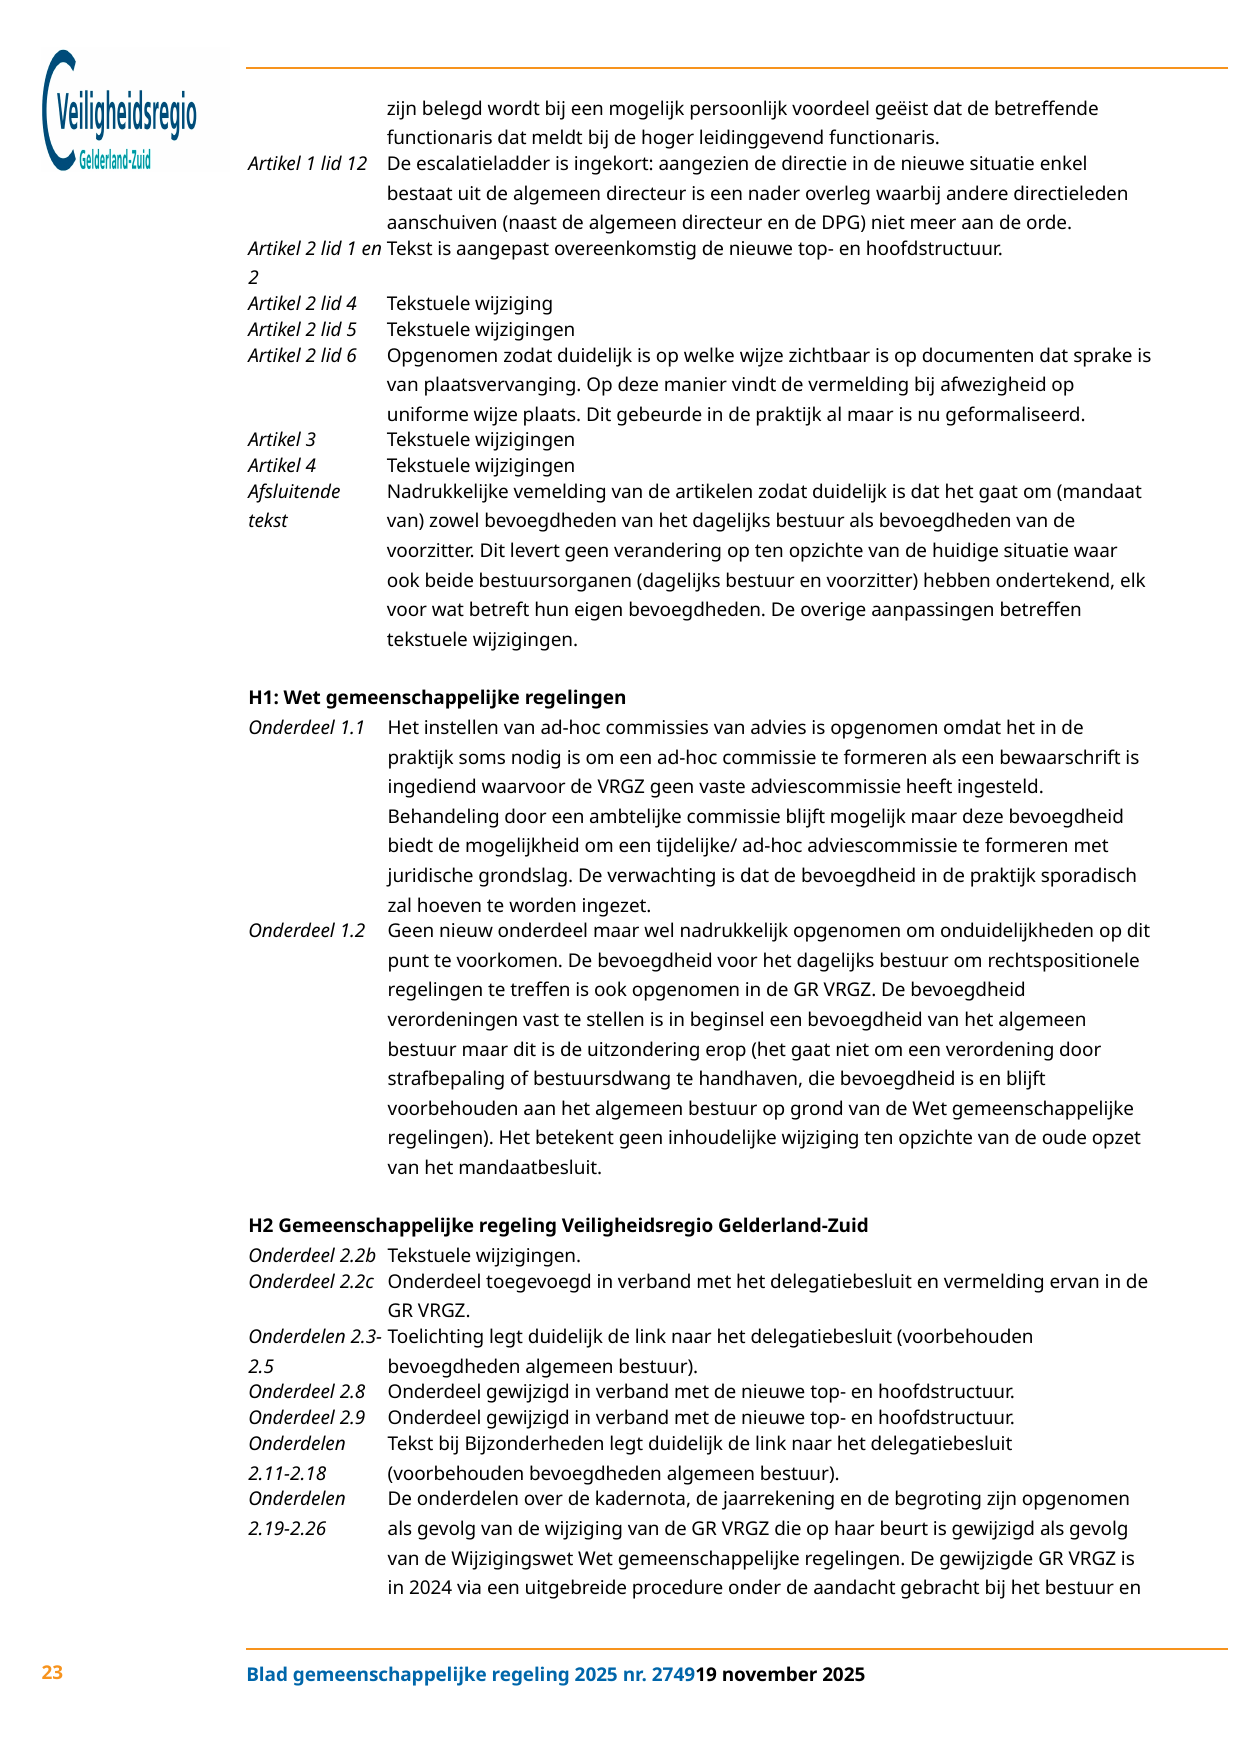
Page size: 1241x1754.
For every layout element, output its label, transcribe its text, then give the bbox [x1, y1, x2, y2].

table_cell Onderdeel 2.8 [248, 1379, 387, 1404]
table_cell Artikel 2 lid 5 [248, 316, 387, 342]
table_header Tekstuele wijzigingen. [388, 1243, 1152, 1268]
table_cell Toelichting legt duidelijk de link naar het delegatiebesluit (voorbehouden bevoegdheden algemeen bestuur). [388, 1324, 1152, 1379]
table_cell Artikel 2 lid 1 en 2 [248, 235, 387, 290]
table_cell Artikel 1 lid 12 [248, 150, 387, 235]
table_cell Onderdeel 2.2c [248, 1268, 387, 1323]
text H2 Gemeenschappelijke regeling Veiligheidsregio Gelderland-Zuid [248, 1213, 1152, 1238]
table_cell Tekstuele wijzigingen [387, 427, 1152, 452]
table_cell Onderdelen 2.19-2.26 [248, 1486, 387, 1600]
table_cell Artikel 4 [248, 453, 387, 478]
table_header Onderdeel 2.2b [248, 1243, 387, 1268]
table_cell Onderdelen 2.3-2.5 [248, 1324, 387, 1379]
table_cell Artikel 2 lid 6 [248, 342, 387, 427]
table_cell Opgenomen zodat duidelijk is op welke wijze zichtbaar is op documenten dat sprake is van plaatsvervanging. Op deze manier vindt de vermelding bij afwezigheid op uniforme wijze plaats. Dit gebeurde in de praktijk al maar is nu geformaliseerd. [387, 342, 1152, 427]
table_cell Tekst bij Bijzonderheden legt duidelijk de link naar het delegatiebesluit (voorbehouden bevoegdheden algemeen bestuur). [388, 1430, 1152, 1486]
table_cell Tekstuele wijzigingen [387, 453, 1152, 478]
table_cell De escalatieladder is ingekort: aangezien de directie in de nieuwe situatie enkel bestaat uit de algemeen directeur is een nader overleg waarbij andere directieleden aanschuiven (naast de algemeen directeur en de DPG) niet meer aan de orde. [387, 150, 1152, 235]
picture [41, 47, 231, 172]
table_cell Tekstuele wijziging [387, 290, 1152, 316]
table_cell [248, 95, 387, 150]
table_cell De onderdelen over de kadernota, de jaarrekening en de begroting zijn opgenomen als gevolg van de wijziging van de GR VRGZ die op haar beurt is gewijzigd als gevolg van de Wijzigingswet Wet gemeenschappelijke regelingen. De gewijzigde GR VRGZ is in 2024 via een uitgebreide procedure onder de aandacht gebracht bij het bestuur en [388, 1486, 1152, 1600]
text H1: Wet gemeenschappelijke regelingen [248, 684, 1152, 710]
table_cell Onderdeel gewijzigd in verband met de nieuwe top- en hoofdstructuur. [388, 1379, 1152, 1404]
table_cell Artikel 2 lid 4 [248, 290, 387, 316]
table_cell Tekst is aangepast overeenkomstig de nieuwe top- en hoofdstructuur. [387, 235, 1152, 290]
table_cell Onderdelen 2.11-2.18 [248, 1430, 387, 1486]
table_cell Onderdeel toegevoegd in verband met het delegatiebesluit en vermelding ervan in de GR VRGZ. [388, 1268, 1152, 1323]
table_cell Geen nieuw onderdeel maar wel nadrukkelijk opgenomen om onduidelijkheden op dit punt te voorkomen. De bevoegdheid voor het dagelijks bestuur om rechtspositionele regelingen te treffen is ook opgenomen in de GR VRGZ. De bevoegdheid verordeningen vast te stellen is in beginsel een bevoegdheid van het algemeen bestuur maar dit is de uitzondering erop (het gaat niet om een verordening door strafbepaling of bestuursdwang te handhaven, die bevoegdheid is en blijft voorbehouden aan het algemeen bestuur op grond van de Wet gemeenschappelijke regelingen). Het betekent geen inhoudelijke wijziging ten opzichte van de oude opzet van het mandaatbesluit. [388, 918, 1152, 1180]
table_cell Onderdeel gewijzigd in verband met de nieuwe top- en hoofdstructuur. [388, 1405, 1152, 1430]
table_cell Artikel 3 [248, 427, 387, 452]
table_header Onderdeel 1.1 [248, 714, 387, 917]
table_cell Onderdeel 2.9 [248, 1405, 387, 1430]
table_cell Onderdeel 1.2 [248, 918, 387, 1180]
table_cell zijn belegd wordt bij een mogelijk persoonlijk voordeel geëist dat de betreffende functionaris dat meldt bij de hoger leidinggevend functionaris. [387, 95, 1152, 150]
table_cell Afsluitende tekst [248, 478, 387, 652]
table_cell Tekstuele wijzigingen [387, 316, 1152, 342]
table_header Het instellen van ad-hoc commissies van advies is opgenomen omdat het in de praktijk soms nodig is om een ad-hoc commissie te formeren als een bewaarschrift is ingediend waarvoor de VRGZ geen vaste adviescommissie heeft ingesteld. Behandeling door een ambtelijke commissie blijft mogelijk maar deze bevoegdheid biedt de mogelijkheid om een tijdelijke/ ad-hoc adviescommissie te formeren met juridische grondslag. De verwachting is dat de bevoegdheid in de praktijk sporadisch zal hoeven te worden ingezet. [388, 714, 1152, 917]
table_cell Nadrukkelijke vemelding van de artikelen zodat duidelijk is dat het gaat om (mandaat van) zowel bevoegdheden van het dagelijks bestuur als bevoegdheden van de voorzitter. Dit levert geen verandering op ten opzichte van de huidige situatie waar ook beide bestuursorganen (dagelijks bestuur en voorzitter) hebben ondertekend, elk voor wat betreft hun eigen bevoegdheden. De overige aanpassingen betreffen tekstuele wijzigingen. [387, 478, 1152, 652]
